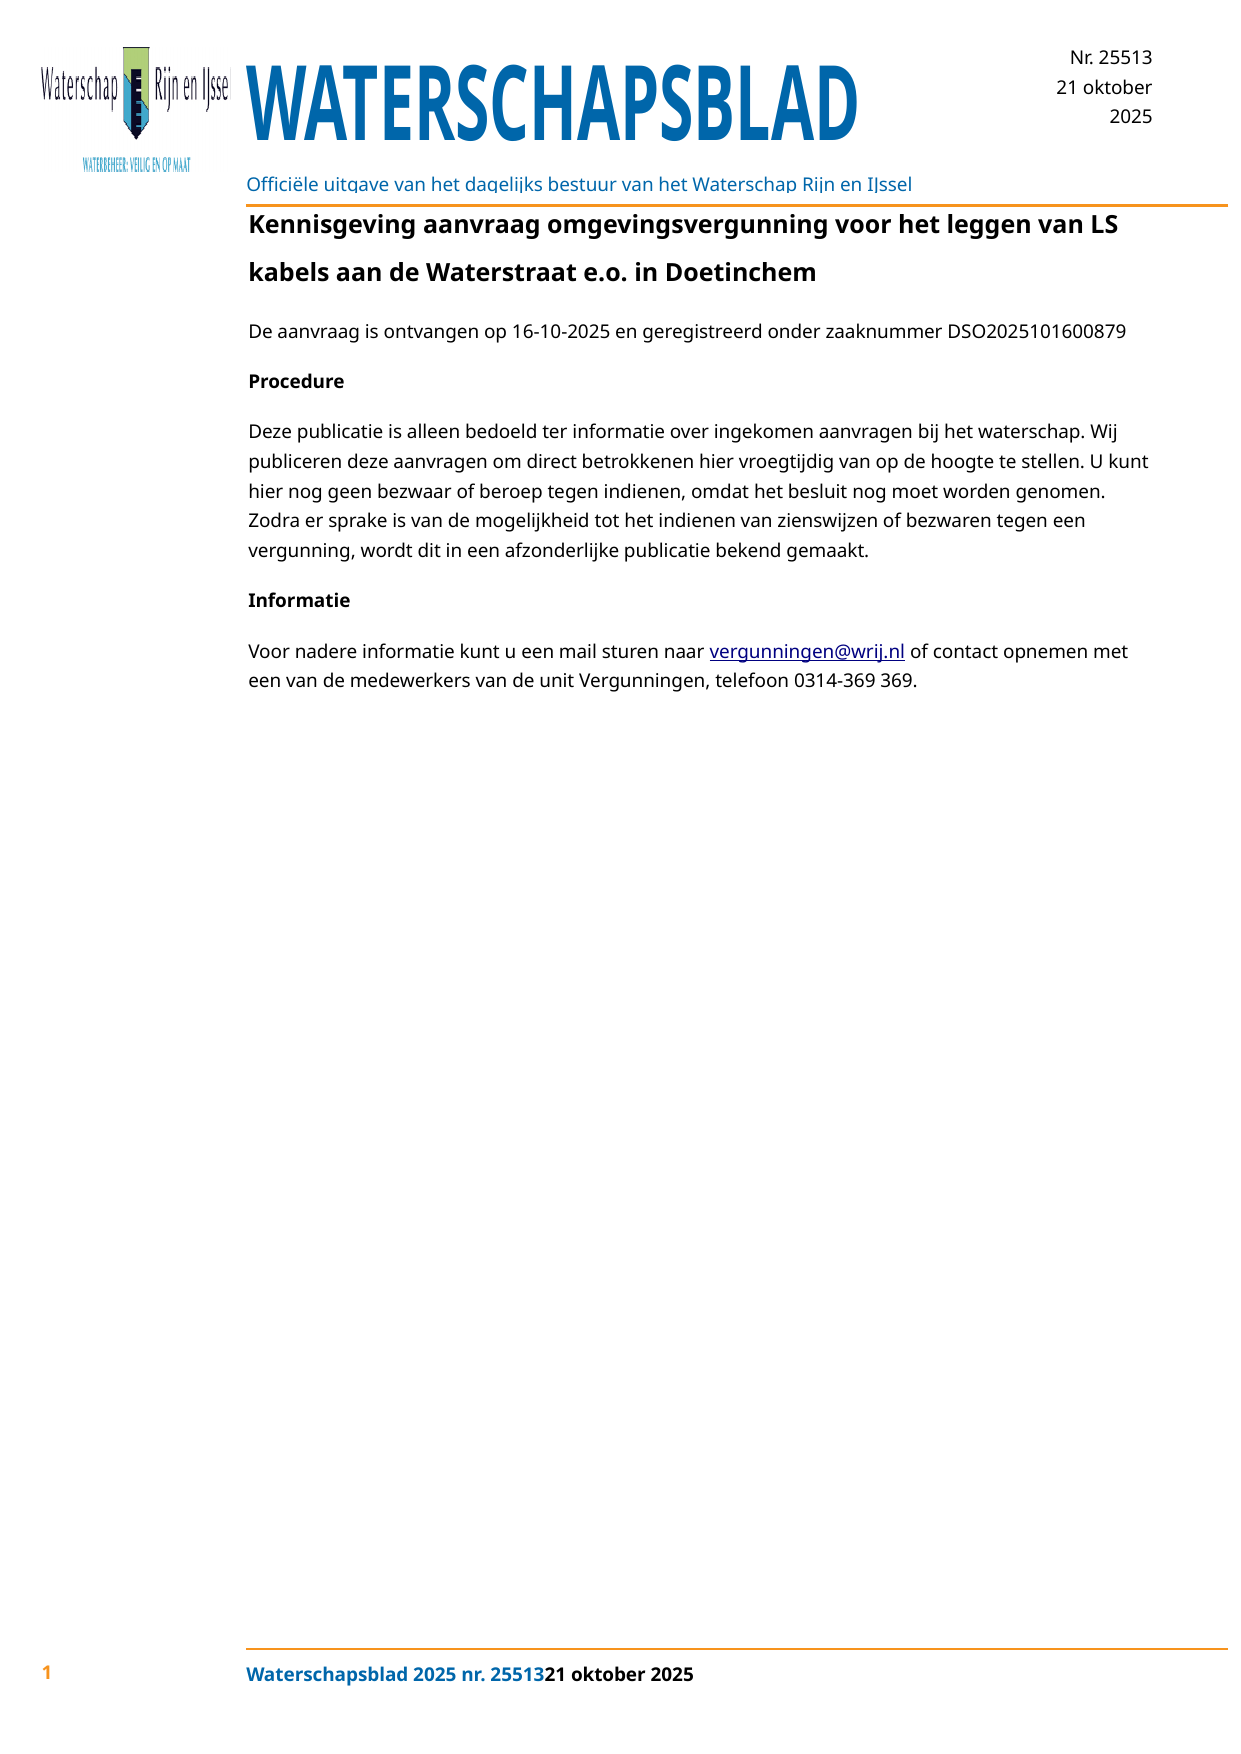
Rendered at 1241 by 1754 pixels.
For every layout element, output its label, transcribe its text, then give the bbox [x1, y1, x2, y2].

text Deze publicatie is alleen bedoeld ter informatie over ingekomen aanvragen bij het waterschap. Wij publiceren deze aanvragen om direct betrokkenen hier vroegtijdig van op de hoogte te stellen. U kunt hier nog geen bezwaar of beroep tegen indienen, omdat het besluit nog moet worden genomen. Zodra er sprake is van de mogelijkheid tot het indienen van zienswijzen of bezwaren tegen een vergunning, wordt dit in een afzonderlijke publicatie bekend gemaakt. [248, 419, 1152, 563]
text De aanvraag is ontvangen op 16-10-2025 en geregistreerd onder zaaknummer DSO2025101600879 [248, 318, 1152, 344]
text Voor nadere informatie kunt u een mail sturen naar vergunningen@wrij.nl of contact opnemen met een van de medewerkers van de unit Vergunningen, telefoon 0314-369 369. [248, 638, 1152, 693]
text Informatie [248, 587, 1152, 613]
picture [41, 47, 231, 172]
text Kennisgeving aanvraag omgevingsvergunning voor het leggen van LS kabels aan de Waterstraat e.o. in Doetinchem [248, 207, 1152, 288]
text Procedure [248, 368, 1152, 394]
